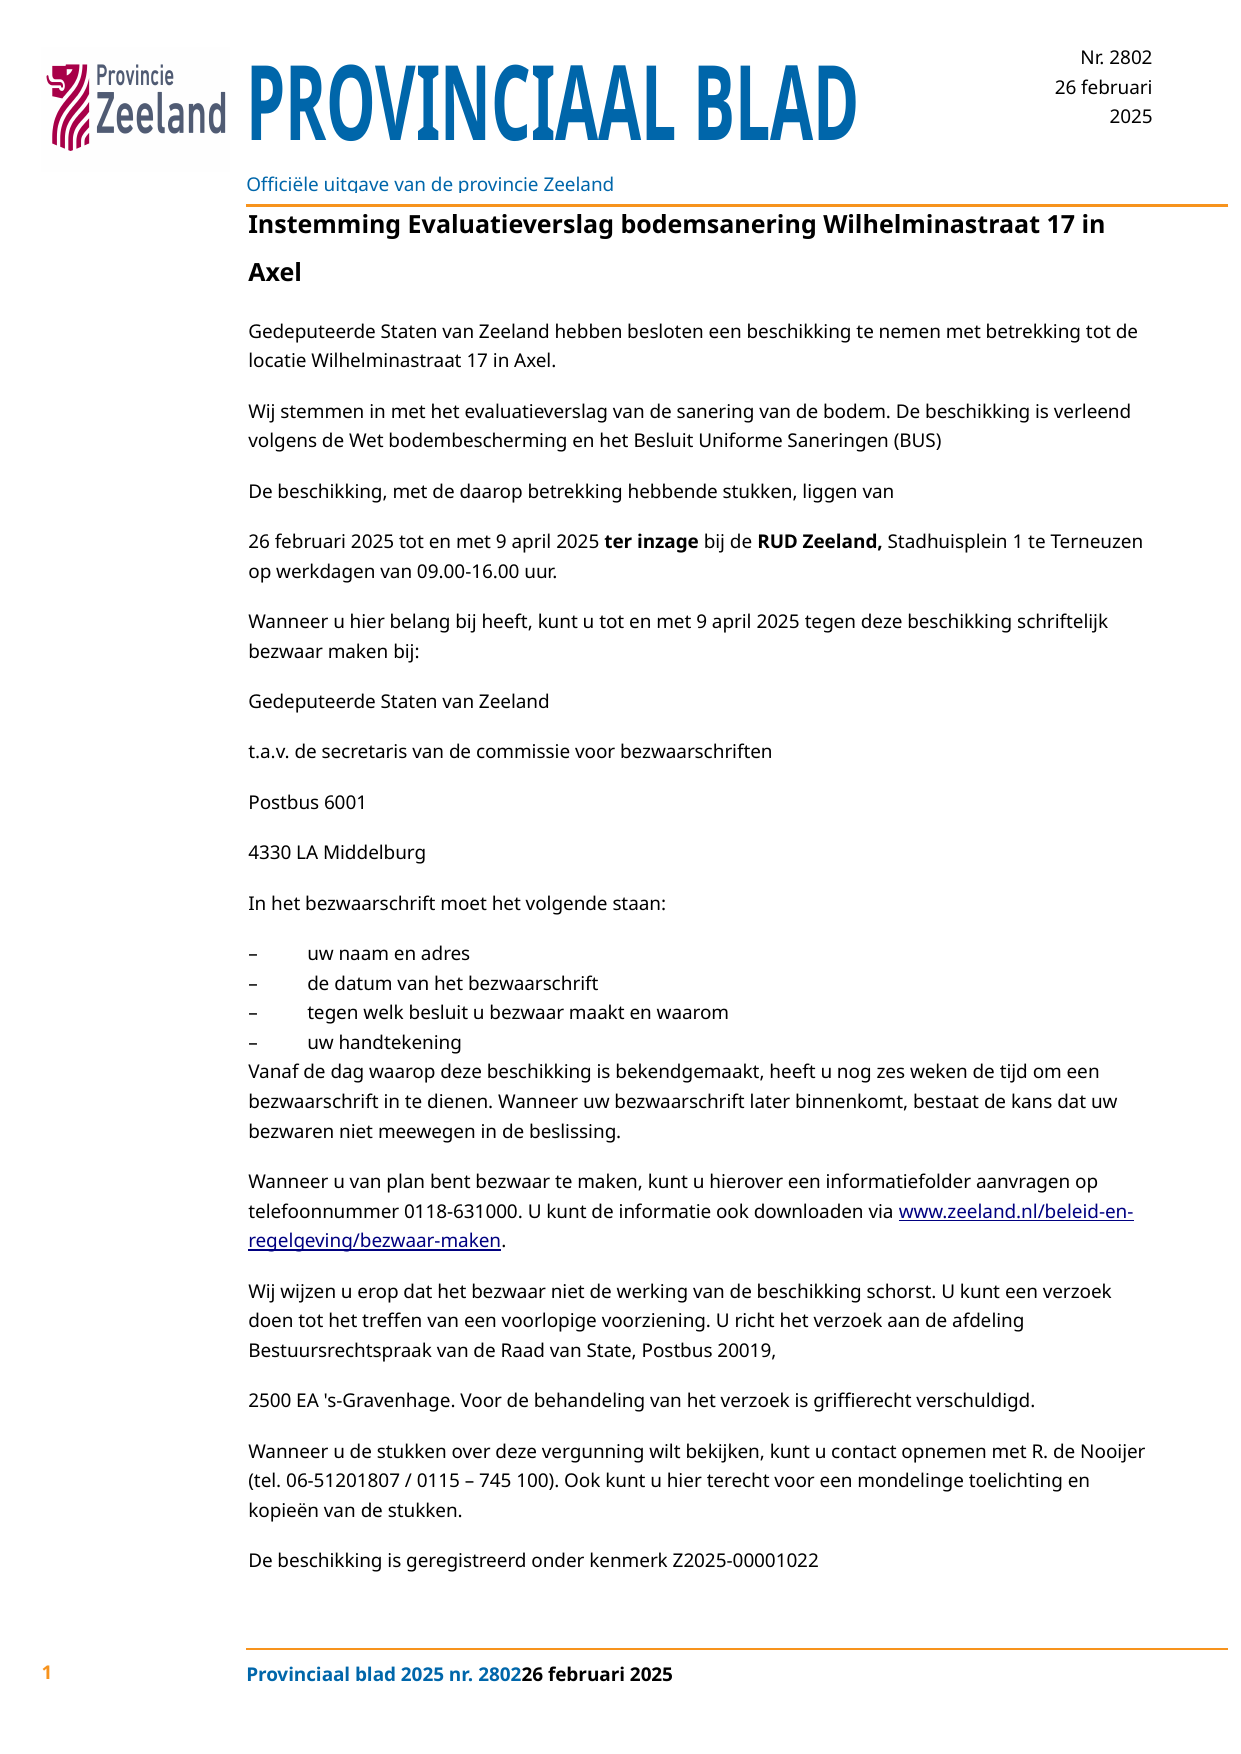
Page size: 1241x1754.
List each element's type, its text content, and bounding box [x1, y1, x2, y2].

text De beschikking is geregistreerd onder kenmerk Z2025-00001022 [248, 1547, 1152, 1573]
text t.a.v. de secretaris van de commissie voor bezwaarschriften [248, 739, 1152, 764]
text 4330 LA Middelburg [248, 839, 1152, 865]
text Wij wijzen u erop dat het bezwaar niet de werking van de beschikking schorst. U kunt een verzoek doen tot het treffen van een voorlopige voorziening. U richt het verzoek aan de afdeling Bestuursrechtspraak van de Raad van State, Postbus 20019, [248, 1278, 1152, 1363]
text Wanneer u van plan bent bezwaar te maken, kunt u hierover een informatiefolder aanvragen op telefoonnummer 0118-631000. U kunt de informatie ook downloaden via www.zeeland.nl/beleid-en-regelgeving/bezwaar-maken. [248, 1168, 1152, 1253]
list de datum van het bezwaarschrift [248, 970, 1152, 996]
text Wanneer u hier belang bij heeft, kunt u tot en met 9 april 2025 tegen deze beschikking schriftelijk bezwaar maken bij: [248, 608, 1152, 664]
text 26 februari 2025 tot en met 9 april 2025 ter inzage bij de RUD Zeeland, Stadhuisplein 1 te Terneuzen op werkdagen van 09.00-16.00 uur. [248, 528, 1152, 584]
text Wij stemmen in met het evaluatieverslag van de sanering van de bodem. De beschikking is verleend volgens de Wet bodembescherming en het Besluit Uniforme Saneringen (BUS) [248, 398, 1152, 453]
text Instemming Evaluatieverslag bodemsanering Wilhelminastraat 17 in Axel [248, 207, 1152, 288]
text In het bezwaarschrift moet het volgende staan: [248, 890, 1152, 916]
picture [41, 47, 231, 172]
text 2500 EA 's-Gravenhage. Voor de behandeling van het verzoek is griffierecht verschuldigd. [248, 1387, 1152, 1413]
text Gedeputeerde Staten van Zeeland [248, 688, 1152, 714]
text Gedeputeerde Staten van Zeeland hebben besloten een beschikking te nemen met betrekking tot de locatie Wilhelminastraat 17 in Axel. [248, 318, 1152, 373]
list uw handtekening [248, 1029, 1152, 1055]
text De beschikking, met de daarop betrekking hebbende stukken, liggen van [248, 478, 1152, 504]
text Vanaf de dag waarop deze beschikking is bekendgemaakt, heeft u nog zes weken de tijd om een bezwaarschrift in te dienen. Wanneer uw bezwaarschrift later binnenkomt, bestaat de kans dat uw bezwaren niet meewegen in de beslissing. [248, 1059, 1152, 1144]
text Wanneer u de stukken over deze vergunning wilt bekijken, kunt u contact opnemen met R. de Nooijer (tel. 06-51201807 / 0115 – 745 100). Ook kunt u hier terecht voor een mondelinge toelichting en kopieën van de stukken. [248, 1438, 1152, 1523]
text Postbus 6001 [248, 789, 1152, 815]
list tegen welk besluit u bezwaar maakt en waarom [248, 999, 1152, 1025]
list uw naam en adres [248, 940, 1152, 966]
